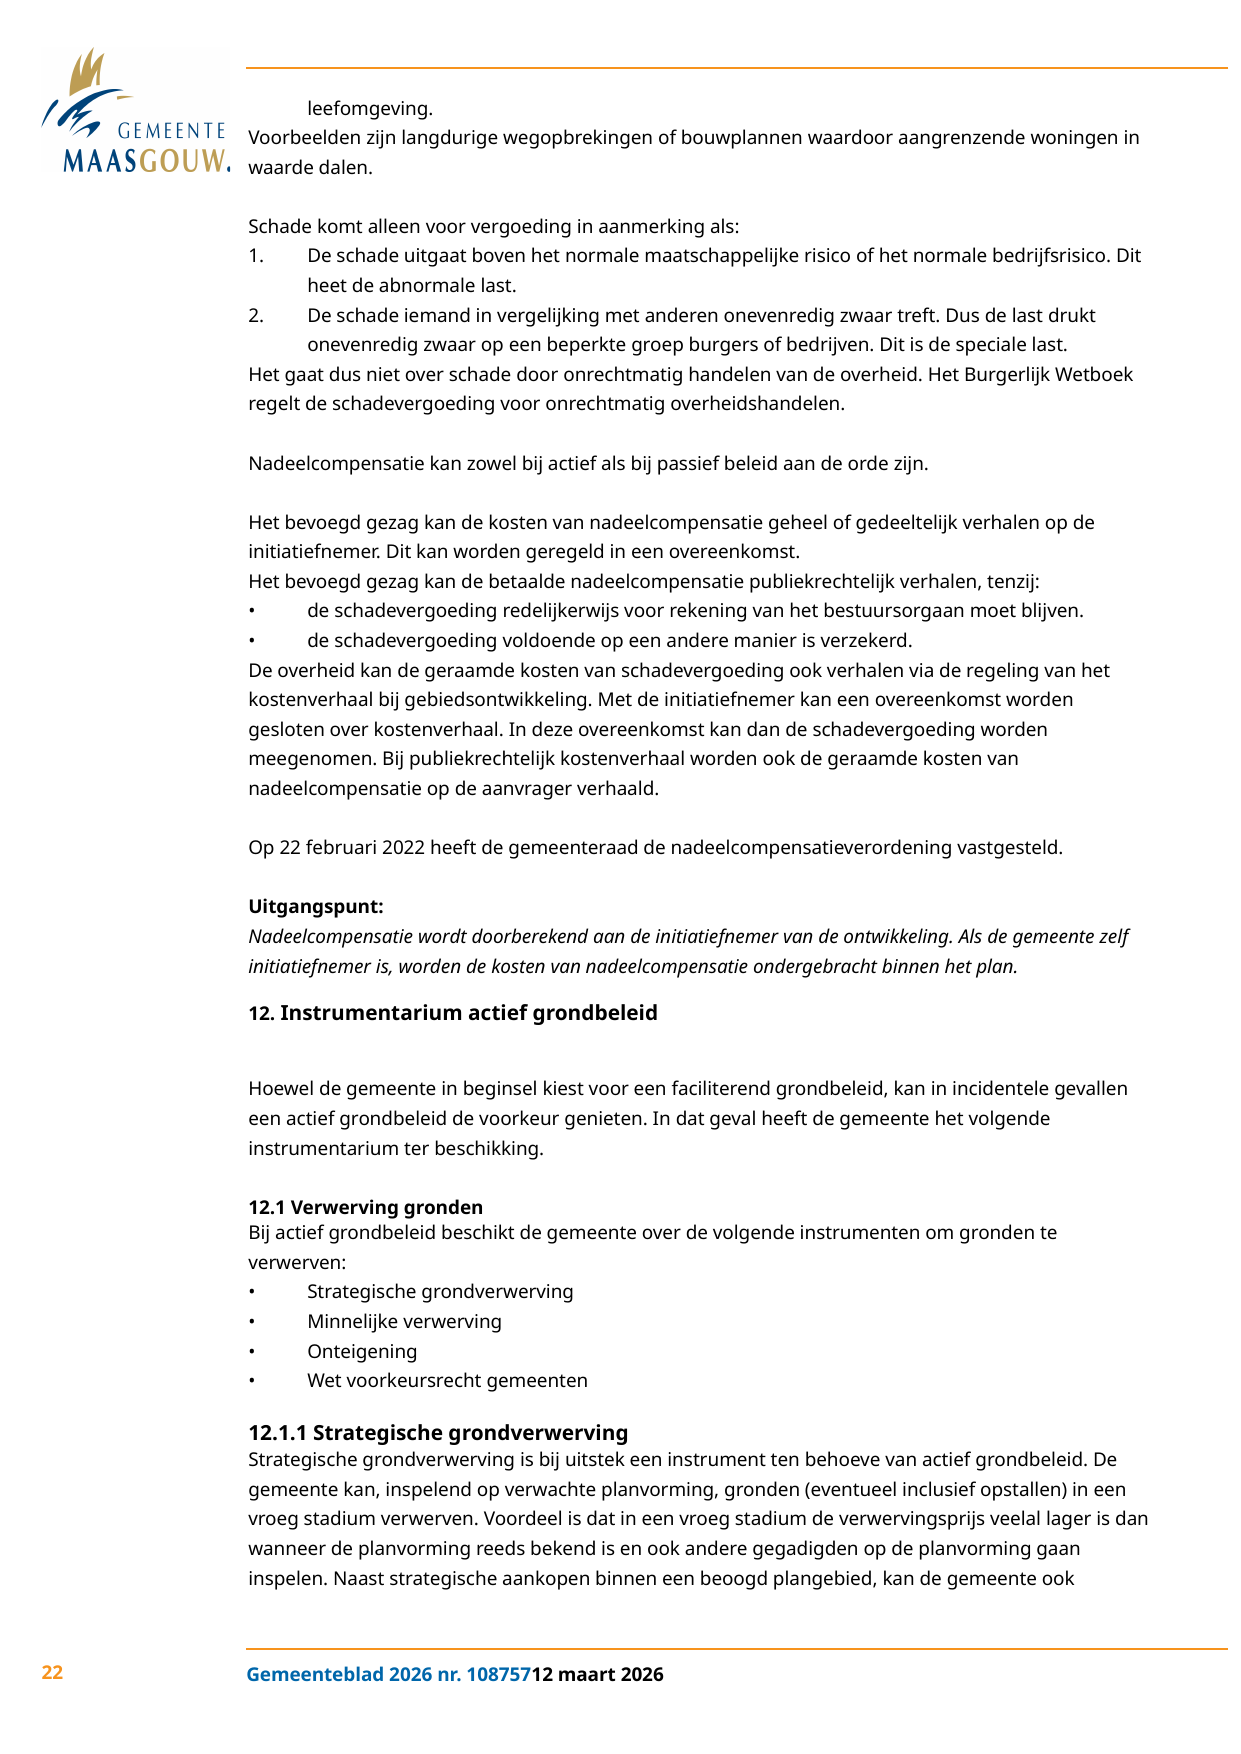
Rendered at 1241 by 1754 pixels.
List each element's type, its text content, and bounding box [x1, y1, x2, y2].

text Schade komt alleen voor vergoeding in aanmerking als: [248, 213, 1152, 239]
list leefomgeving. [248, 95, 1152, 121]
picture [41, 47, 231, 172]
list Strategische grondverwerving [248, 1279, 1152, 1304]
text Voorbeelden zijn langdurige wegopbrekingen of bouwplannen waardoor aangrenzende woningen in waarde dalen. [248, 124, 1152, 180]
table_header Uitgangspunt: Nadeelcompensatie wordt doorberekend aan de initiatiefnemer van de ontwikkeling. Als de gemeente zelf initiatiefnemer is, worden de kosten van nadeelcompensatie ondergebracht binnen het plan. [248, 894, 1152, 978]
text 12.1.1 Strategische grondverwerving [248, 1418, 1152, 1446]
text De overheid kan de geraamde kosten van schadevergoeding ook verhalen via de regeling van het kostenverhaal bij gebiedsontwikkeling. Met de initiatiefnemer kan een overeenkomst worden gesloten over kostenverhaal. In deze overeenkomst kan dan de schadevergoeding worden meegenomen. Bij publiekrechtelijk kostenverhaal worden ook de geraamde kosten van nadeelcompensatie op de aanvrager verhaald. [248, 657, 1152, 801]
text Het bevoegd gezag kan de betaalde nadeelcompensatie publiekrechtelijk verhalen, tenzij: [248, 568, 1152, 594]
text 12.1 Verwerving gronden [248, 1194, 1152, 1219]
list De schade uitgaat boven het normale maatschappelijke risico of het normale bedrijfsrisico. Dit heet de abnormale last. [248, 243, 1152, 298]
list de schadevergoeding redelijkerwijs voor rekening van het bestuursorgaan moet blijven. [248, 598, 1152, 623]
list De schade iemand in vergelijking met anderen onevenredig zwaar treft. Dus de last drukt onevenredig zwaar op een beperkte groep burgers of bedrijven. Dit is de speciale last. [248, 302, 1152, 357]
text Het bevoegd gezag kan de kosten van nadeelcompensatie geheel of gedeeltelijk verhalen op de initiatiefnemer. Dit kan worden geregeld in een overeenkomst. [248, 509, 1152, 564]
list Onteigening [248, 1338, 1152, 1364]
text Het gaat dus niet over schade door onrechtmatig handelen van de overheid. Het Burgerlijk Wetboek regelt de schadevergoeding voor onrechtmatig overheidshandelen. [248, 361, 1152, 416]
text Nadeelcompensatie kan zowel bij actief als bij passief beleid aan de orde zijn. [248, 450, 1152, 476]
list Minnelijke verwerving [248, 1308, 1152, 1334]
text Bij actief grondbeleid beschikt de gemeente over de volgende instrumenten om gronden te verwerven: [248, 1219, 1152, 1275]
list de schadevergoeding voldoende op een andere manier is verzekerd. [248, 627, 1152, 653]
text Strategische grondverwerving is bij uitstek een instrument ten behoeve van actief grondbeleid. De gemeente kan, inspelend op verwachte planvorming, gronden (eventueel inclusief opstallen) in een vroeg stadium verwerven. Voordeel is dat in een vroeg stadium de verwervingsprijs veelal lager is dan wanneer de planvorming reeds bekend is en ook andere gegadigden op de planvorming gaan inspelen. Naast strategische aankopen binnen een beoogd plangebied, kan de gemeente ook [248, 1446, 1152, 1590]
list Wet voorkeursrecht gemeenten [248, 1367, 1152, 1393]
text 12. Instrumentarium actief grondbeleid [248, 998, 1152, 1026]
text Hoewel de gemeente in beginsel kiest voor een faciliterend grondbeleid, kan in incidentele gevallen een actief grondbeleid de voorkeur genieten. In dat geval heeft de gemeente het volgende instrumentarium ter beschikking. [248, 1076, 1152, 1160]
text Op 22 februari 2022 heeft de gemeenteraad de nadeelcompensatieverordening vastgesteld. [248, 834, 1152, 860]
